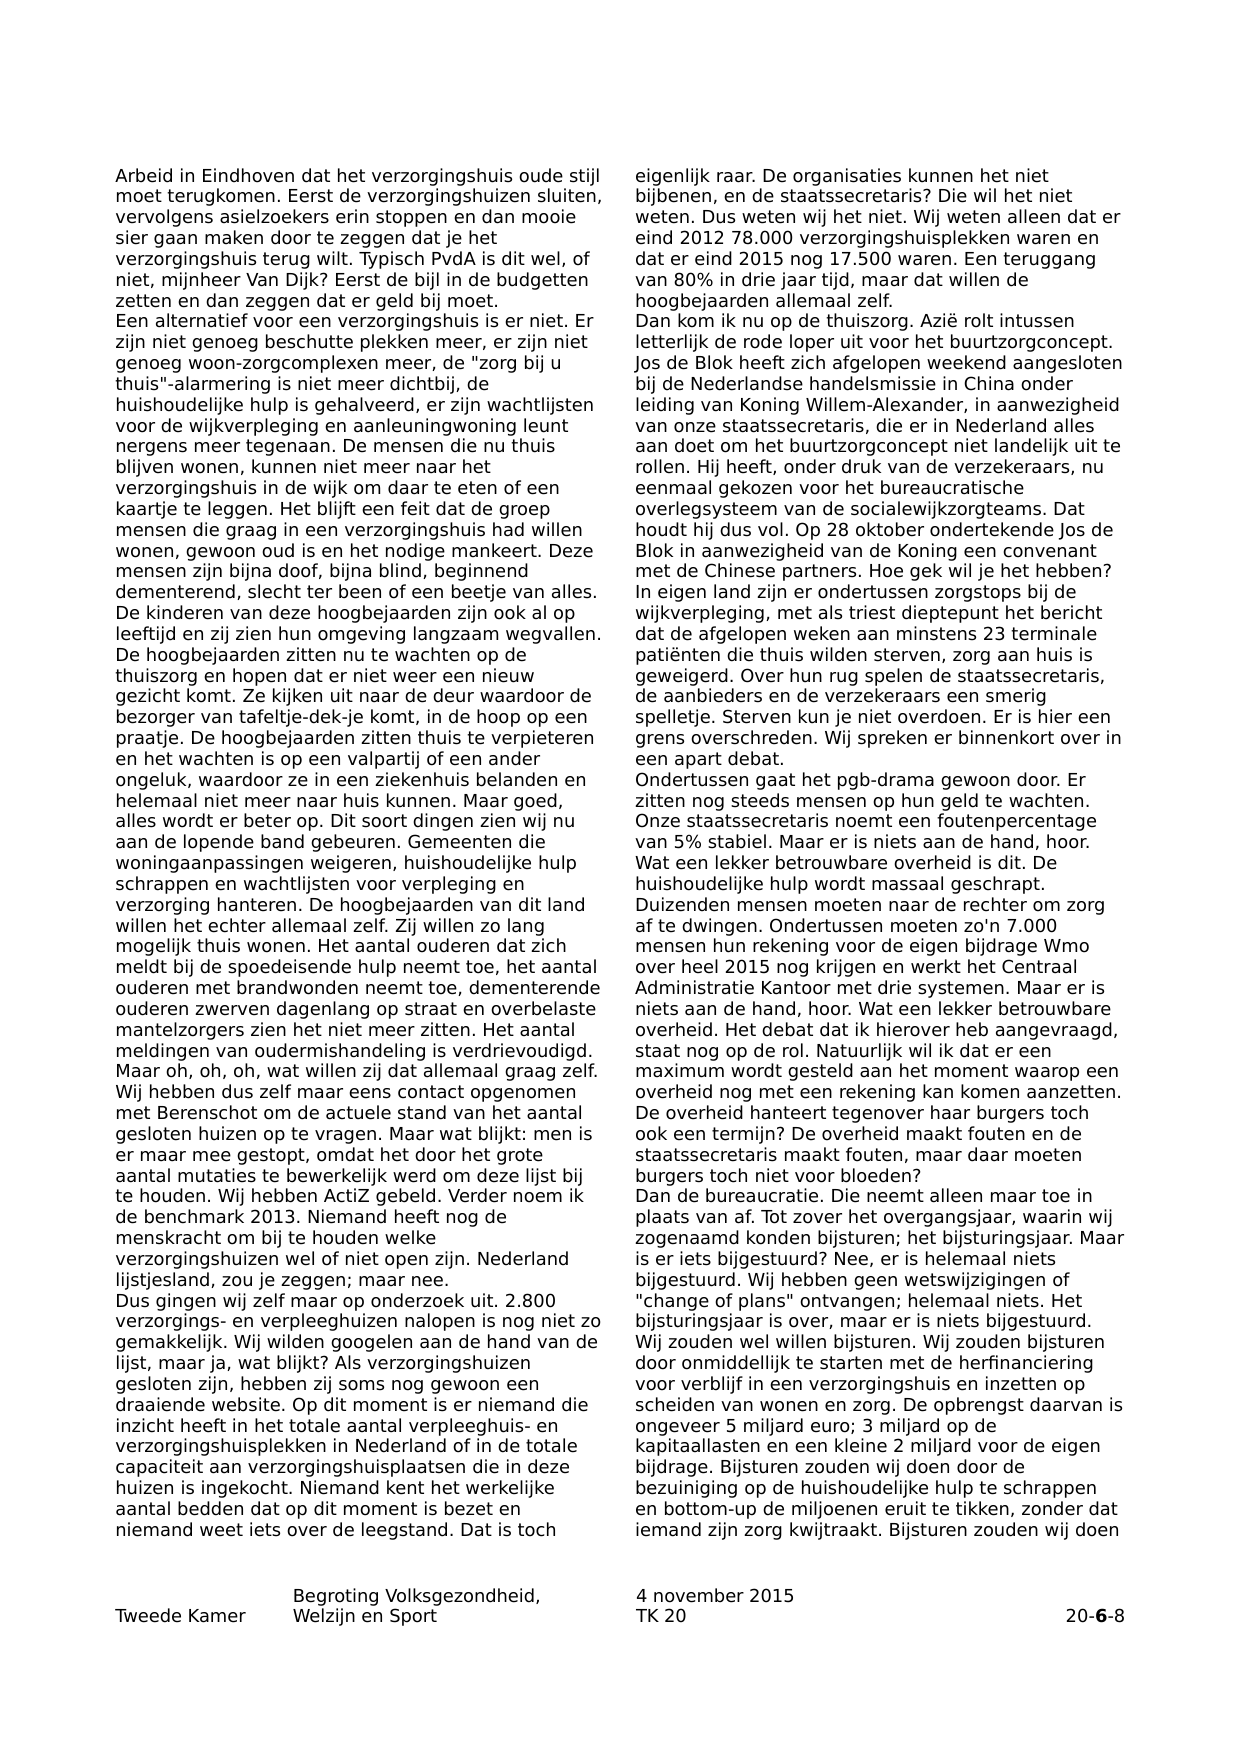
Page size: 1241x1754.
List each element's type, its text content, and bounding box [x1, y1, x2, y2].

text Dan kom ik nu op de thuiszorg. Azië rolt intussen letterlijk de rode loper uit voor het buurtzorgconcept. Jos de Blok heeft zich afgelopen weekend aangesloten bij de Nederlandse handelsmissie in China onder leiding van Koning Willem-Alexander, in aanwezigheid van onze staatssecretaris, die er in Nederland alles aan doet om het buurtzorgconcept niet landelijk uit te rollen. Hij heeft, onder druk van de verzekeraars, nu eenmaal gekozen voor het bureaucratische overlegsysteem van de socialewijkzorgteams. Dat houdt hij dus vol. Op 28 oktober ondertekende Jos de Blok in aanwezigheid van de Koning een convenant met de Chinese partners. Hoe gek wil je het hebben? In eigen land zijn er ondertussen zorgstops bij de wijkverpleging, met als triest dieptepunt het bericht dat de afgelopen weken aan minstens 23 terminale patiënten die thuis wilden sterven, zorg aan huis is geweigerd. Over hun rug spelen de staatssecretaris, de aanbieders en de verzekeraars een smerig spelletje. Sterven kun je niet overdoen. Er is hier een grens overschreden. Wij spreken er binnenkort over in een apart debat. [635, 311, 1125, 769]
text Een alternatief voor een verzorgingshuis is er niet. Er zijn niet genoeg beschutte plekken meer, er zijn niet genoeg woon-zorgcomplexen meer, de "zorg bij u thuis"-alarmering is niet meer dichtbij, de huishoudelijke hulp is gehalveerd, er zijn wachtlijsten voor de wijkverpleging en aanleuningwoning leunt nergens meer tegenaan. De mensen die nu thuis blijven wonen, kunnen niet meer naar het verzorgingshuis in de wijk om daar te eten of een kaartje te leggen. Het blijft een feit dat de groep mensen die graag in een verzorgingshuis had willen wonen, gewoon oud is en het nodige mankeert. Deze mensen zijn bijna doof, bijna blind, beginnend dementerend, slecht ter been of een beetje van alles. De kinderen van deze hoogbejaarden zijn ook al op leeftijd en zij zien hun omgeving langzaam wegvallen. De hoogbejaarden zitten nu te wachten op de thuiszorg en hopen dat er niet weer een nieuw gezicht komt. Ze kijken uit naar de deur waardoor de bezorger van tafeltje-dek-je komt, in de hoop op een praatje. De hoogbejaarden zitten thuis te verpieteren en het wachten is op een valpartij of een ander ongeluk, waardoor ze in een ziekenhuis belanden en helemaal niet meer naar huis kunnen. Maar goed, alles wordt er beter op. Dit soort dingen zien wij nu aan de lopende band gebeuren. Gemeenten die woningaanpassingen weigeren, huishoudelijke hulp schrappen en wachtlijsten voor verpleging en verzorging hanteren. De hoogbejaarden van dit land willen het echter allemaal zelf. Zij willen zo lang mogelijk thuis wonen. Het aantal ouderen dat zich meldt bij de spoedeisende hulp neemt toe, het aantal ouderen met brandwonden neemt toe, dementerende ouderen zwerven dagenlang op straat en overbelaste mantelzorgers zien het niet meer zitten. Het aantal meldingen van oudermishandeling is verdrievoudigd. Maar oh, oh, oh, wat willen zij dat allemaal graag zelf. Wij hebben dus zelf maar eens contact opgenomen met Berenschot om de actuele stand van het aantal gesloten huizen op te vragen. Maar wat blijkt: men is er maar mee gestopt, omdat het door het grote aantal mutaties te bewerkelijk werd om deze lijst bij te houden. Wij hebben ActiZ gebeld. Verder noem ik de benchmark 2013. Niemand heeft nog de menskracht om bij te houden welke verzorgingshuizen wel of niet open zijn. Nederland lijstjesland, zou je zeggen; maar nee. [115, 311, 605, 1290]
text Ondertussen gaat het pgb-drama gewoon door. Er zitten nog steeds mensen op hun geld te wachten. Onze staatssecretaris noemt een foutenpercentage van 5% stabiel. Maar er is niets aan de hand, hoor. Wat een lekker betrouwbare overheid is dit. De huishoudelijke hulp wordt massaal geschrapt. Duizenden mensen moeten naar de rechter om zorg af te dwingen. Ondertussen moeten zo'n 7.000 mensen hun rekening voor de eigen bijdrage Wmo over heel 2015 nog krijgen en werkt het Centraal Administratie Kantoor met drie systemen. Maar er is niets aan de hand, hoor. Wat een lekker betrouwbare overheid. Het debat dat ik hierover heb aangevraagd, staat nog op de rol. Natuurlijk wil ik dat er een maximum wordt gesteld aan het moment waarop een overheid nog met een rekening kan komen aanzetten. De overheid hanteert tegenover haar burgers toch ook een termijn? De overheid maakt fouten en de staatssecretaris maakt fouten, maar daar moeten burgers toch niet voor bloeden? [635, 769, 1125, 1186]
text Dus gingen wij zelf maar op onderzoek uit. 2.800 verzorgings- en verpleeghuizen nalopen is nog niet zo gemakkelijk. Wij wilden googelen aan de hand van de lijst, maar ja, wat blijkt? Als verzorgingshuizen gesloten zijn, hebben zij soms nog gewoon een draaiende website. Op dit moment is er niemand die inzicht heeft in het totale aantal verpleeghuis- en verzorgingshuisplekken in Nederland of in de totale capaciteit aan verzorgingshuisplaatsen die in deze huizen is ingekocht. Niemand kent het werkelijke aantal bedden dat op dit moment is bezet en niemand weet iets over de leegstand. Dat is toch [115, 1290, 605, 1540]
text Arbeid in Eindhoven dat het verzorgingshuis oude stijl moet terugkomen. Eerst de verzorgingshuizen sluiten, vervolgens asielzoekers erin stoppen en dan mooie sier gaan maken door te zeggen dat je het verzorgingshuis terug wilt. Typisch PvdA is dit wel, of niet, mijnheer Van Dijk? Eerst de bijl in de budgetten zetten en dan zeggen dat er geld bij moet. [115, 165, 605, 311]
text Dan de bureaucratie. Die neemt alleen maar toe in plaats van af. Tot zover het overgangsjaar, waarin wij zogenaamd konden bijsturen; het bijsturingsjaar. Maar is er iets bijgestuurd? Nee, er is helemaal niets bijgestuurd. Wij hebben geen wetswijzigingen of "change of plans" ontvangen; helemaal niets. Het bijsturingsjaar is over, maar er is niets bijgestuurd. Wij zouden wel willen bijsturen. Wij zouden bijsturen door onmiddellijk te starten met de herfinanciering voor verblijf in een verzorgingshuis en inzetten op scheiden van wonen en zorg. De opbrengst daarvan is ongeveer 5 miljard euro; 3 miljard op de kapitaallasten en een kleine 2 miljard voor de eigen bijdrage. Bijsturen zouden wij doen door de bezuiniging op de huishoudelijke hulp te schrappen en bottom-up de miljoenen eruit te tikken, zonder dat iemand zijn zorg kwijtraakt. Bijsturen zouden wij doen [635, 1186, 1125, 1540]
text eigenlijk raar. De organisaties kunnen het niet bijbenen, en de staatssecretaris? Die wil het niet weten. Dus weten wij het niet. Wij weten alleen dat er eind 2012 78.000 verzorgingshuisplekken waren en dat er eind 2015 nog 17.500 waren. Een teruggang van 80% in drie jaar tijd, maar dat willen de hoogbejaarden allemaal zelf. [635, 165, 1125, 311]
